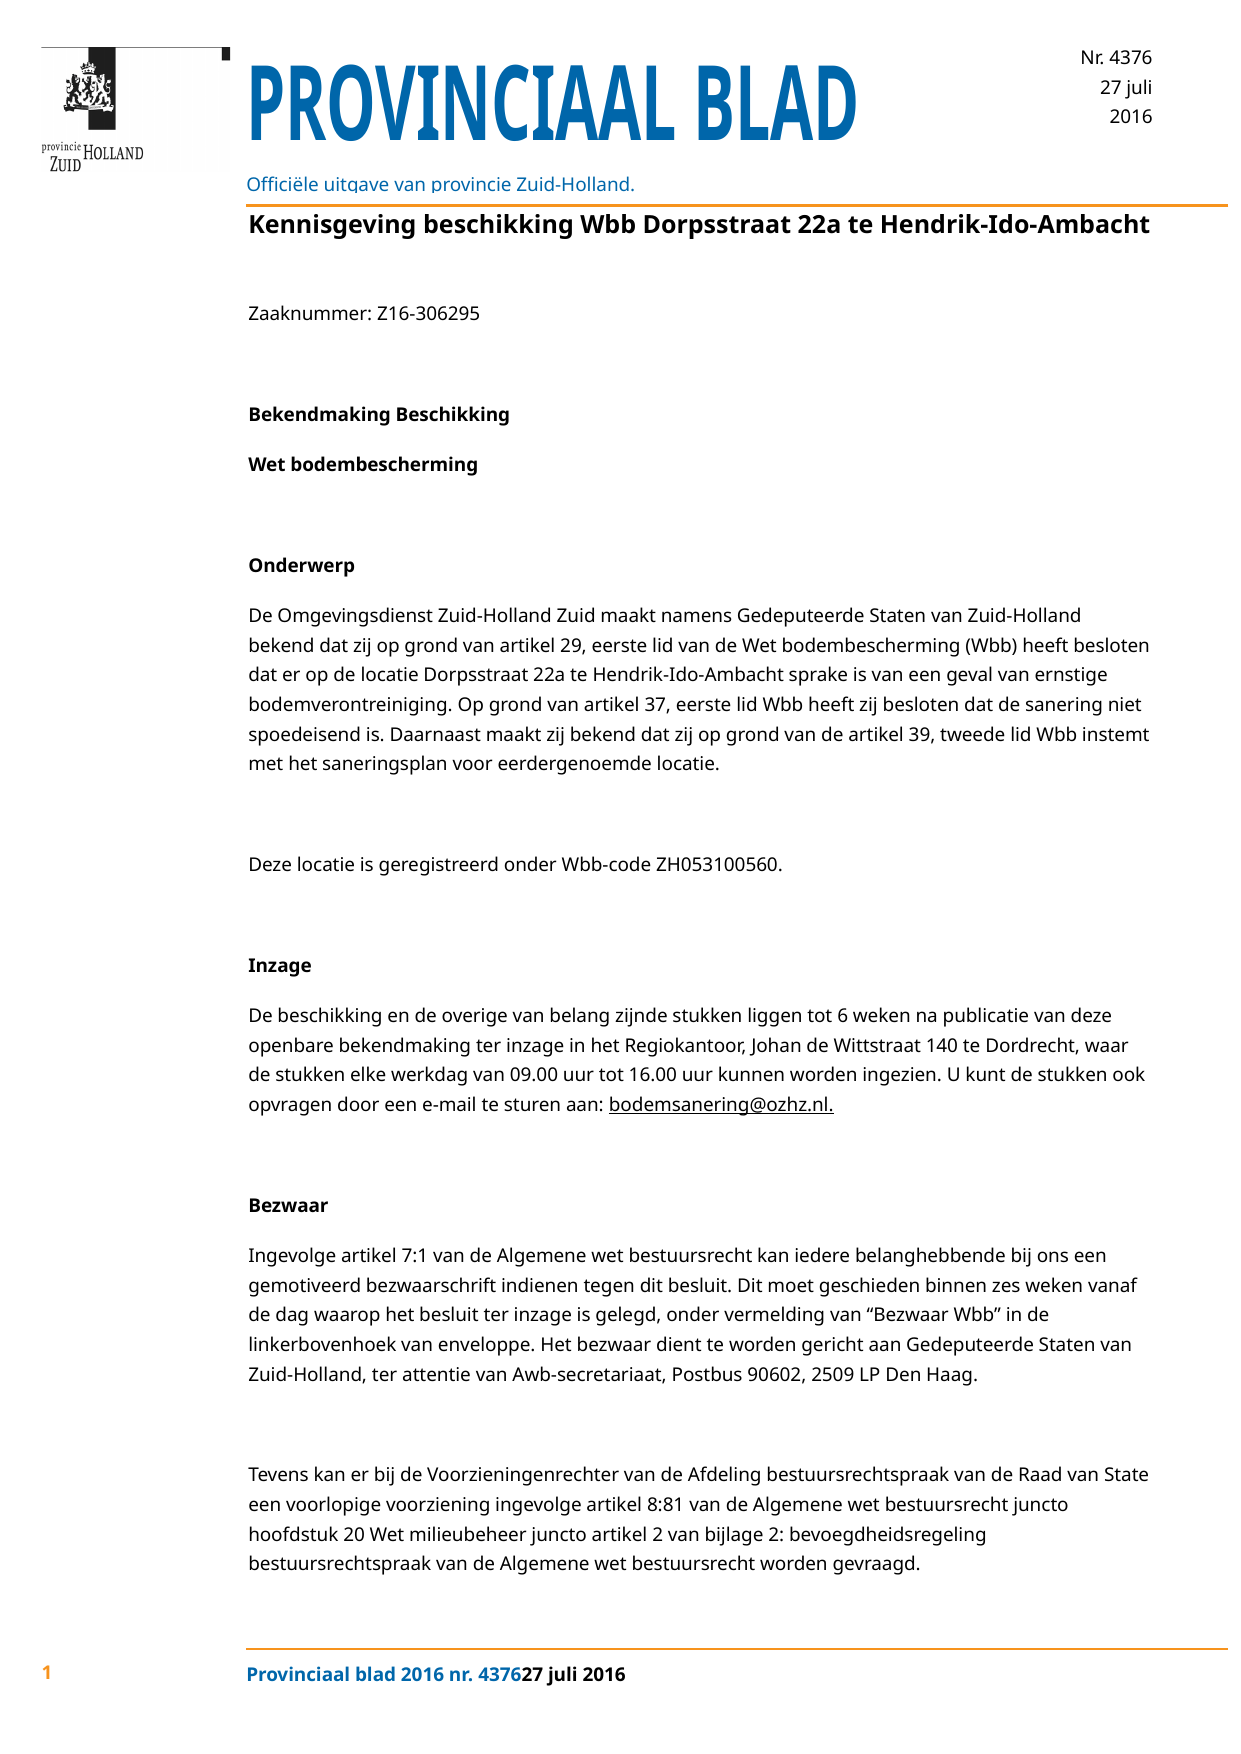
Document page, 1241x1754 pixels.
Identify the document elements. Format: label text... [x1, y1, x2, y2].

text Bekendmaking Beschikking [248, 401, 1152, 426]
text Onderwerp [248, 552, 1152, 578]
text Zaaknummer: Z16-306295 [248, 300, 1152, 326]
text De beschikking en de overige van belang zijnde stukken liggen tot 6 weken na publicatie van deze openbare bekendmaking ter inzage in het Regiokantoor, Johan de Wittstraat 140 te Dordrecht, waar de stukken elke werkdag van 09.00 uur tot 16.00 uur kunnen worden ingezien. U kunt de stukken ook opvragen door een e-mail te sturen aan: bodemsanering@ozhz.nl. [248, 1002, 1152, 1117]
text Inzage [248, 952, 1152, 978]
text Kennisgeving beschikking Wbb Dorpsstraat 22a te Hendrik-Ido-Ambacht [248, 207, 1152, 241]
text De Omgevingsdienst Zuid-Holland Zuid maakt namens Gedeputeerde Staten van Zuid-Holland bekend dat zij op grond van artikel 29, eerste lid van de Wet bodembescherming (Wbb) heeft besloten dat er op de locatie Dorpsstraat 22a te Hendrik-Ido-Ambacht sprake is van een geval van ernstige bodemverontreiniging. Op grond van artikel 37, eerste lid Wbb heeft zij besloten dat de sanering niet spoedeisend is. Daarnaast maakt zij bekend dat zij op grond van de artikel 39, tweede lid Wbb instemt met het saneringsplan voor eerdergenoemde locatie. [248, 602, 1152, 776]
text Ingevolge artikel 7:1 van de Algemene wet bestuursrecht kan iedere belanghebbende bij ons een gemotiveerd bezwaarschrift indienen tegen dit besluit. Dit moet geschieden binnen zes weken vanaf de dag waarop het besluit ter inzage is gelegd, onder vermelding van “Bezwaar Wbb” in de linkerbovenhoek van enveloppe. Het bezwaar dient te worden gericht aan Gedeputeerde Staten van Zuid-Holland, ter attentie van Awb-secretariaat, Postbus 90602, 2509 LP Den Haag. [248, 1242, 1152, 1386]
text Tevens kan er bij de Voorzieningenrechter van de Afdeling bestuursrechtspraak van de Raad van State een voorlopige voorziening ingevolge artikel 8:81 van de Algemene wet bestuursrecht juncto hoofdstuk 20 Wet milieubeheer juncto artikel 2 van bijlage 2: bevoegdheidsregeling bestuursrechtspraak van de Algemene wet bestuursrecht worden gevraagd. [248, 1462, 1152, 1576]
text Wet bodembescherming [248, 451, 1152, 477]
text Bezwaar [248, 1192, 1152, 1218]
picture [41, 47, 231, 172]
text Deze locatie is geregistreerd onder Wbb-code ZH053100560. [248, 851, 1152, 877]
